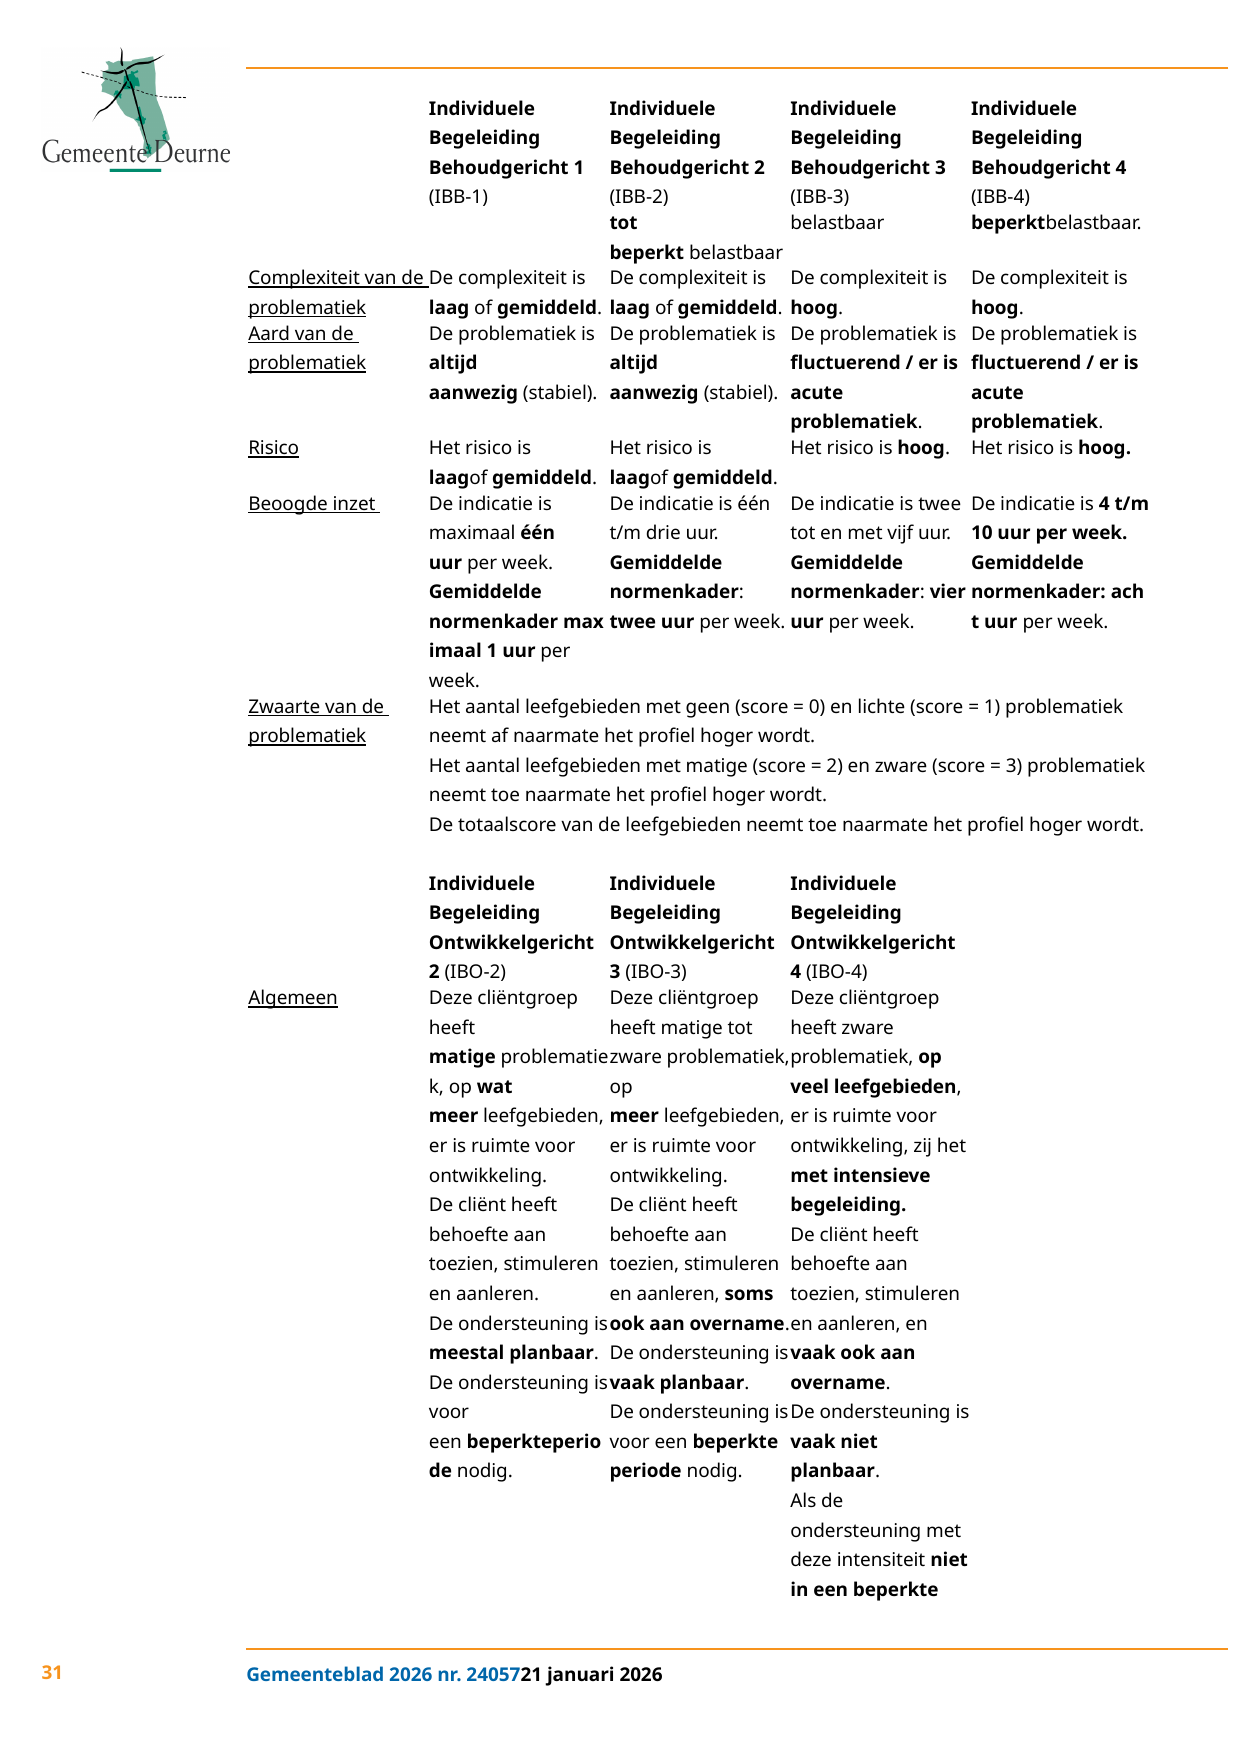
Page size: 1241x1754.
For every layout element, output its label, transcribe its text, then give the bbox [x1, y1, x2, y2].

table_cell De indicatie is 4 t/m 10 uur per week. Gemiddelde normenkader: acht uur per week. [971, 490, 1152, 693]
table_header Individuele Begeleiding Behoudgericht 4 (IBB-4) [971, 95, 1152, 209]
table_cell De indicatie is twee tot en met vijf uur. Gemiddelde normenkader: vier uur per week. [790, 490, 971, 693]
table_cell [971, 984, 1152, 1602]
table_cell Zwaarte van de problematiek [248, 693, 429, 837]
table_cell De problematiek is altijd aanwezig (stabiel). [609, 320, 790, 434]
table_cell De complexiteit is laag of gemiddeld. [609, 265, 790, 320]
table_cell Het aantal leefgebieden met geen (score = 0) en lichte (score = 1) problematiek neemt af naarmate het profiel hoger wordt. Het aantal leefgebieden met matige (score = 2) en zware (score = 3) problematiek neemt toe naarmate het profiel hoger wordt. De totaalscore van de leefgebieden neemt toe naarmate het profiel hoger wordt. [429, 693, 1152, 837]
table_cell De complexiteit is hoog. [971, 265, 1152, 320]
table_header [248, 95, 429, 209]
table_cell De problematiek is fluctuerend / er is acute problematiek. [790, 320, 971, 434]
table_cell Het risico is laagof gemiddeld. [429, 434, 609, 490]
table_cell beperktbelastbaar. [971, 209, 1152, 264]
table_cell Het risico is hoog. [971, 434, 1152, 490]
table_cell De complexiteit is hoog. [790, 265, 971, 320]
table_cell belastbaar [790, 209, 971, 264]
table_cell De problematiek is altijd aanwezig (stabiel). [429, 320, 609, 434]
table_cell [248, 209, 429, 264]
table_header Individuele Begeleiding Ontwikkelgericht 4 (IBO-4) [790, 870, 971, 984]
table_cell Aard van de problematiek [248, 320, 429, 434]
picture [41, 47, 231, 172]
table_cell problematiek [248, 288, 429, 320]
table_cell Deze cliëntgroep heeft matige problematiek, op wat meer leefgebieden, er is ruimte voor ontwikkeling. De cliënt heeft behoefte aan toezien, stimuleren en aanleren. De ondersteuning is meestal planbaar. De ondersteuning is voor een beperkteperiode nodig. [429, 984, 609, 1602]
table_cell tot beperkt belastbaar [609, 209, 790, 264]
table_cell De complexiteit is laag of gemiddeld. [429, 265, 609, 320]
table_header Individuele Begeleiding Behoudgericht 2 (IBB-2) [609, 95, 790, 209]
table_cell Deze cliëntgroep heeft zware problematiek, op veel leefgebieden, er is ruimte voor ontwikkeling, zij het met intensieve begeleiding. De cliënt heeft behoefte aan toezien, stimuleren en aanleren, en vaak ook aan overname. De ondersteuning is vaak niet planbaar. Als de ondersteuning met deze intensiteit niet in een beperkte [790, 984, 971, 1602]
table_cell Beoogde inzet [248, 490, 429, 693]
table_cell Het risico is hoog. [790, 434, 971, 490]
table_cell De problematiek is fluctuerend / er is acute problematiek. [971, 320, 1152, 434]
table_header [971, 870, 1152, 984]
table_cell Risico [248, 434, 429, 490]
table_cell Algemeen [248, 984, 429, 1602]
table_header Individuele Begeleiding Behoudgericht 3 (IBB-3) [790, 95, 971, 209]
table_cell [429, 209, 609, 264]
table_cell De indicatie is één t/m drie uur. Gemiddelde normenkader: twee uur per week. [609, 490, 790, 693]
table_header Individuele Begeleiding Ontwikkelgericht 3 (IBO-3) [609, 870, 790, 984]
table_cell Deze cliëntgroep heeft matige tot zware problematiek, op meer leefgebieden, er is ruimte voor ontwikkeling. De cliënt heeft behoefte aan toezien, stimuleren en aanleren, soms ook aan overname. De ondersteuning is vaak planbaar. De ondersteuning is voor een beperkte periode nodig. [609, 984, 790, 1602]
table_header Individuele Begeleiding Behoudgericht 1 (IBB-1) [429, 95, 609, 209]
table_header [248, 870, 429, 984]
table_cell De indicatie is maximaal één uur per week. Gemiddelde normenkader maximaal 1 uur per week. [429, 490, 609, 693]
table_cell Het risico is laagof gemiddeld. [609, 434, 790, 490]
table_cell Complexiteit van de [248, 265, 429, 286]
table_header Individuele Begeleiding Ontwikkelgericht 2 (IBO-2) [429, 870, 609, 984]
